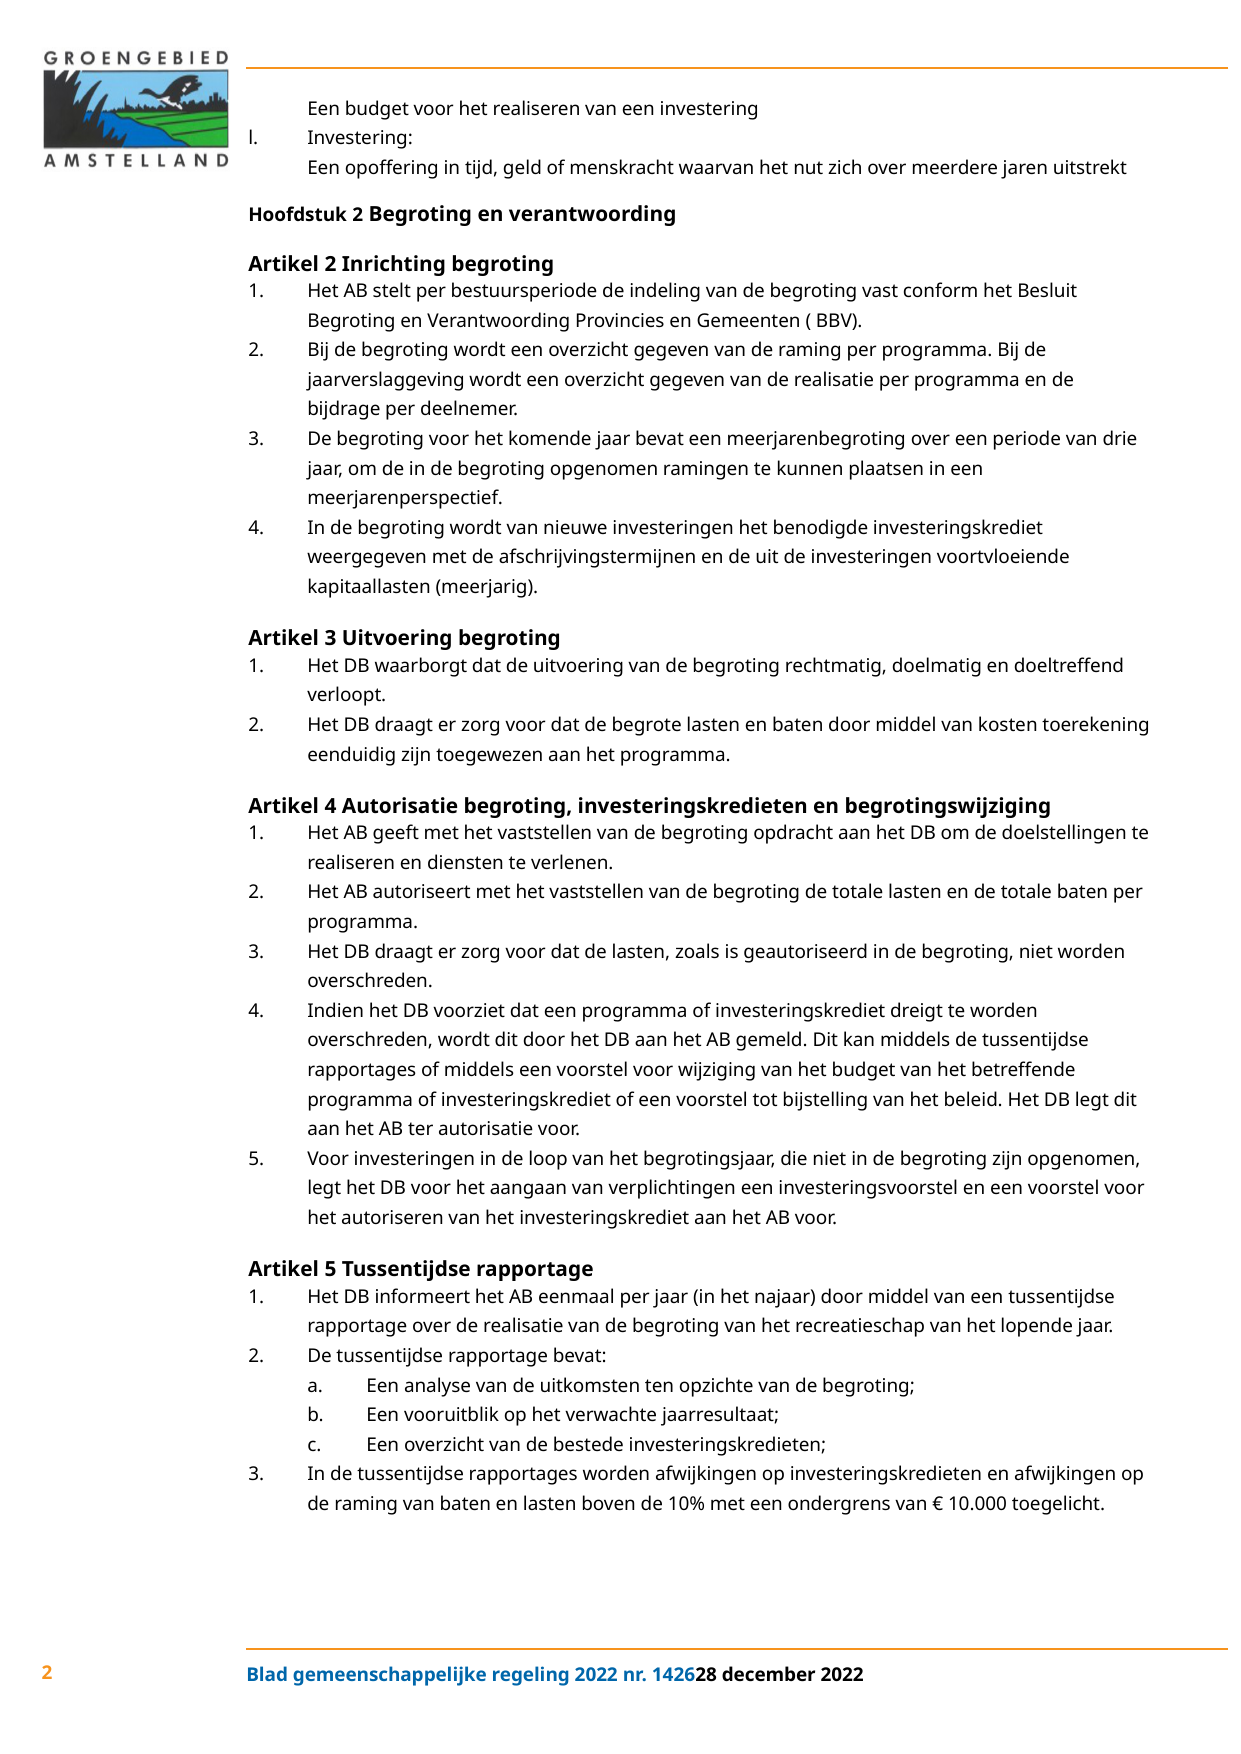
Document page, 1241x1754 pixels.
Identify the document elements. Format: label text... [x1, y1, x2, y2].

list Een vooruitblik op het verwachte jaarresultaat; [307, 1401, 1152, 1427]
list Een opoffering in tijd, geld of menskracht waarvan het nut zich over meerdere jaren uitstrekt [248, 154, 1152, 180]
list Indien het DB voorziet dat een programma of investeringskrediet dreigt te worden overschreden, wordt dit door het DB aan het AB gemeld. Dit kan middels de tussentijdse rapportages of middels een voorstel voor wijziging van het budget van het betreffende programma of investeringskrediet of een voorstel tot bijstelling van het beleid. Het DB legt dit aan het AB ter autorisatie voor. [248, 997, 1152, 1141]
list Het DB draagt er zorg voor dat de lasten, zoals is geautoriseerd in de begroting, niet worden overschreden. [248, 938, 1152, 993]
text Artikel 5 Tussentijdse rapportage [248, 1254, 1152, 1283]
list Bij de begroting wordt een overzicht gegeven van de raming per programma. Bij de jaarverslaggeving wordt een overzicht gegeven van de realisatie per programma en de bijdrage per deelnemer. [248, 336, 1152, 421]
list Het DB informeert het AB eenmaal per jaar (in het najaar) door middel van een tussentijdse rapportage over de realisatie van de begroting van het recreatieschap van het lopende jaar. [248, 1283, 1152, 1338]
list Voor investeringen in de loop van het begrotingsjaar, die niet in de begroting zijn opgenomen, legt het DB voor het aangaan van verplichtingen een investeringsvoorstel en een voorstel voor het autoriseren van het investeringskrediet aan het AB voor. [248, 1145, 1152, 1230]
text Artikel 4 Autorisatie begroting, investeringskredieten en begrotingswijziging [248, 791, 1152, 819]
list In de begroting wordt van nieuwe investeringen het benodigde investeringskrediet weergegeven met de afschrijvingstermijnen en de uit de investeringen voortvloeiende kapitaallasten (meerjarig). [248, 514, 1152, 599]
list Investering: [248, 124, 1152, 150]
picture [41, 47, 231, 172]
list In de tussentijdse rapportages worden afwijkingen op investeringskredieten en afwijkingen op de raming van baten en lasten boven de 10% met een ondergrens van € 10.000 toegelicht. [248, 1461, 1152, 1516]
list Het DB waarborgt dat de uitvoering van de begroting rechtmatig, doelmatig en doeltreffend verloopt. [248, 652, 1152, 707]
list De tussentijdse rapportage bevat: [248, 1342, 1152, 1368]
list Een overzicht van de bestede investeringskredieten; [307, 1431, 1152, 1457]
list Het AB autoriseert met het vaststellen van de begroting de totale lasten en de totale baten per programma. [248, 879, 1152, 934]
list Het AB geeft met het vaststellen van de begroting opdracht aan het DB om de doelstellingen te realiseren en diensten te verlenen. [248, 819, 1152, 875]
list De begroting voor het komende jaar bevat een meerjarenbegroting over een periode van drie jaar, om de in de begroting opgenomen ramingen te kunnen plaatsen in een meerjarenperspectief. [248, 425, 1152, 510]
text Artikel 3 Uitvoering begroting [248, 623, 1152, 652]
list Een budget voor het realiseren van een investering [248, 95, 1152, 121]
list Het DB draagt er zorg voor dat de begrote lasten en baten door middel van kosten toerekening eenduidig zijn toegewezen aan het programma. [248, 711, 1152, 766]
list Het AB stelt per bestuursperiode de indeling van de begroting vast conform het Besluit Begroting en Verantwoording Provincies en Gemeenten ( BBV). [248, 277, 1152, 333]
text Hoofdstuk 2 Begroting en verantwoording [248, 199, 1152, 228]
list Een analyse van de uitkomsten ten opzichte van de begroting; [307, 1372, 1152, 1397]
text Artikel 2 Inrichting begroting [248, 249, 1152, 277]
